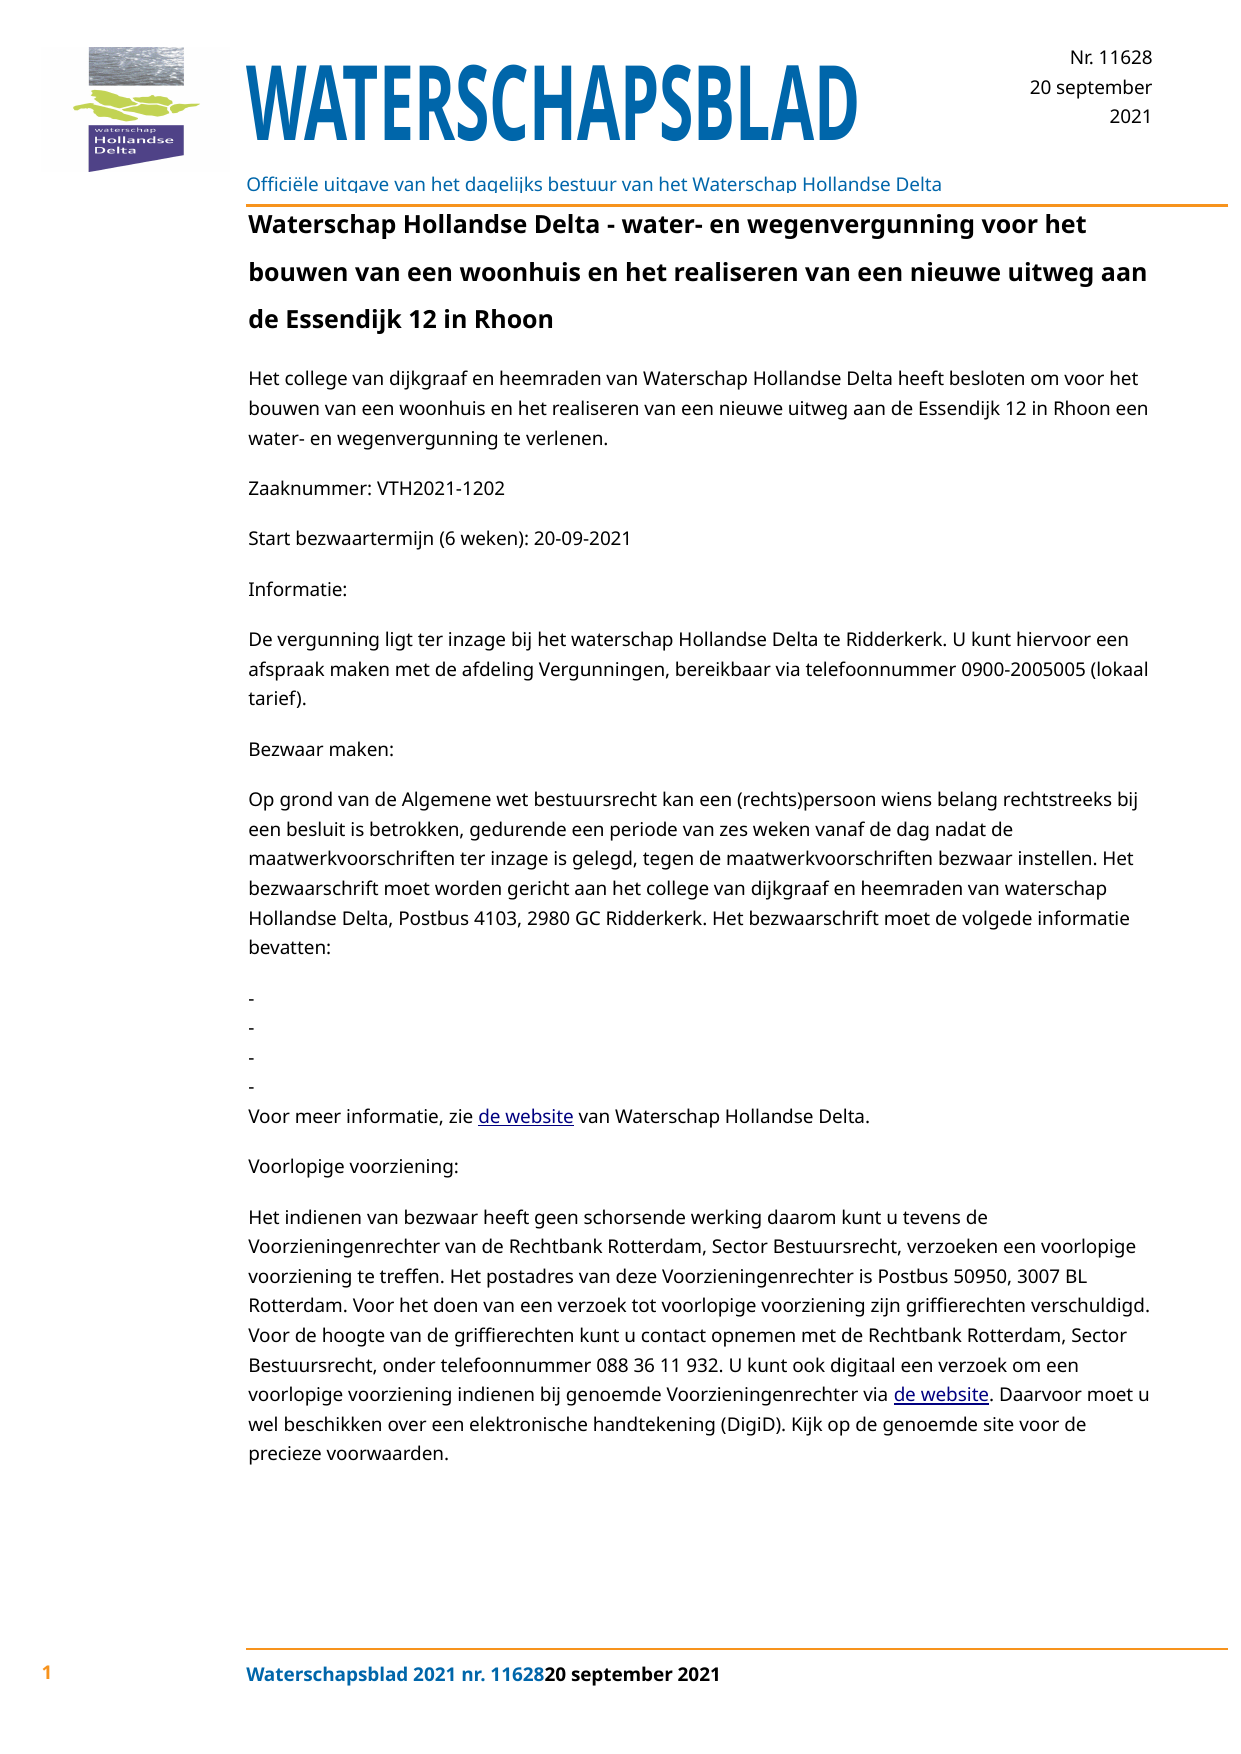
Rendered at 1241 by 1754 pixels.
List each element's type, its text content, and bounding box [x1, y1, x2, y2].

text Informatie: [248, 576, 1152, 602]
text Waterschap Hollandse Delta - water- en wegenvergunning voor het bouwen van een woonhuis en het realiseren van een nieuwe uitweg aan de Essendijk 12 in Rhoon [248, 207, 1152, 336]
text Start bezwaartermijn (6 weken): 20-09-2021 [248, 526, 1152, 551]
text Voor meer informatie, zie de website van Waterschap Hollandse Delta. [248, 1103, 1152, 1129]
text Voorlopige voorziening: [248, 1153, 1152, 1179]
text De vergunning ligt ter inzage bij het waterschap Hollandse Delta te Ridderkerk. U kunt hiervoor een afspraak maken met de afdeling Vergunningen, bereikbaar via telefoonnummer 0900-2005005 (lokaal tarief). [248, 626, 1152, 711]
text Het college van dijkgraaf en heemraden van Waterschap Hollandse Delta heeft besloten om voor het bouwen van een woonhuis en het realiseren van een nieuwe uitweg aan de Essendijk 12 in Rhoon een water- en wegenvergunning te verlenen. [248, 366, 1152, 450]
picture [41, 47, 231, 172]
text Zaaknummer: VTH2021-1202 [248, 475, 1152, 501]
text Op grond van de Algemene wet bestuursrecht kan een (rechts)persoon wiens belang rechtstreeks bij een besluit is betrokken, gedurende een periode van zes weken vanaf de dag nadat de maatwerkvoorschriften ter inzage is gelegd, tegen de maatwerkvoorschriften bezwaar instellen. Het bezwaarschrift moet worden gericht aan het college van dijkgraaf en heemraden van waterschap Hollandse Delta, Postbus 4103, 2980 GC Ridderkerk. Het bezwaarschrift moet de volgede informatie bevatten: [248, 786, 1152, 960]
text Het indienen van bezwaar heeft geen schorsende werking daarom kunt u tevens de Voorzieningenrechter van de Rechtbank Rotterdam, Sector Bestuursrecht, verzoeken een voorlopige voorziening te treffen. Het postadres van deze Voorzieningenrechter is Postbus 50950, 3007 BL Rotterdam. Voor het doen van een verzoek tot voorlopige voorziening zijn griffierechten verschuldigd. Voor de hoogte van de griffierechten kunt u contact opnemen met de Rechtbank Rotterdam, Sector Bestuursrecht, onder telefoonnummer 088 36 11 932. U kunt ook digitaal een verzoek om een voorlopige voorziening indienen bij genoemde Voorzieningenrechter via de website. Daarvoor moet u wel beschikken over een elektronische handtekening (DigiD). Kijk op de genoemde site voor de precieze voorwaarden. [248, 1204, 1152, 1466]
text Bezwaar maken: [248, 736, 1152, 762]
